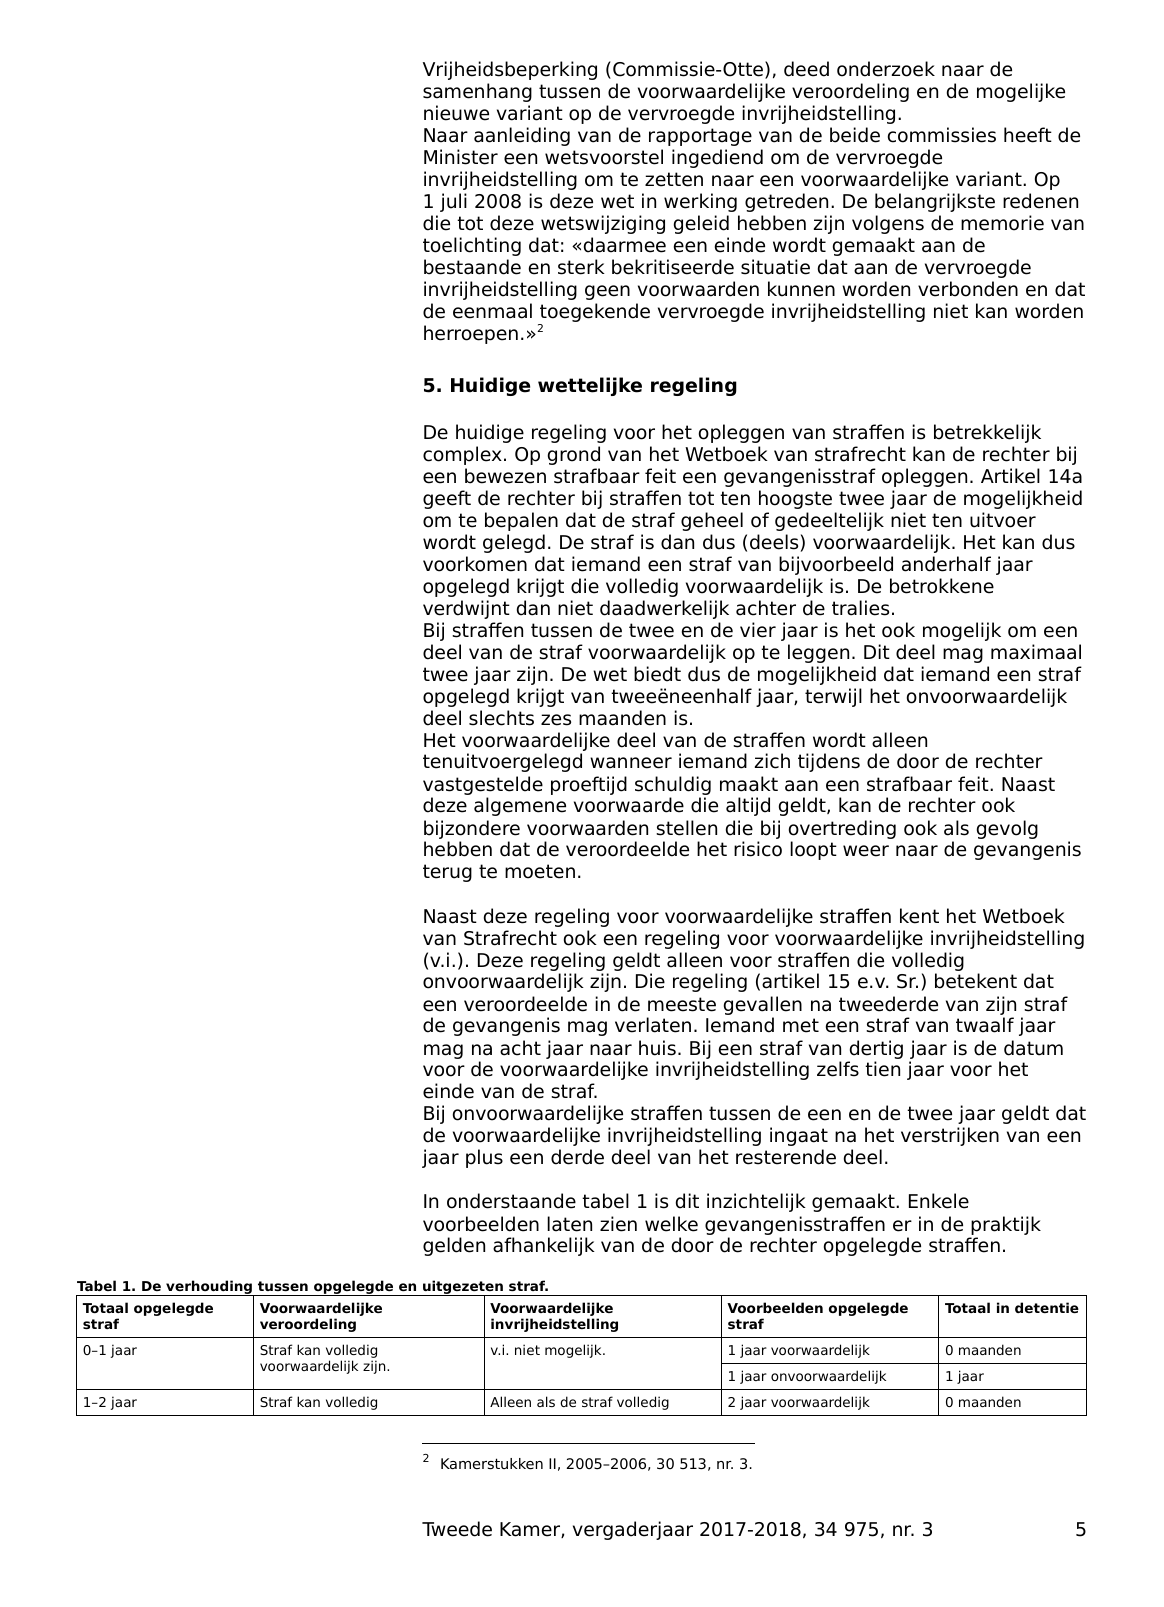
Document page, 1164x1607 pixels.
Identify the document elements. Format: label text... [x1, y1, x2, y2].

table_cell 1–2 jaar [77, 1390, 253, 1415]
table_cell 1 jaar [939, 1364, 1086, 1389]
table_cell 2 jaar voorwaardelijk [722, 1390, 938, 1415]
text Vrijheidsbeperking (Commissie-Otte), deed onderzoek naar de samenhang tussen de voorwaardelijke veroordeling en de mogelijke nieuwe variant op de vervroegde invrijheidstelling. [422, 59, 1087, 125]
text Bij onvoorwaardelijke straffen tussen de een en de twee jaar geldt dat de voorwaardelijke invrijheidstelling ingaat na het verstrijken van een jaar plus een derde deel van het resterende deel. [422, 1103, 1087, 1169]
text Kamerstukken II, 2005–2006, 30 513, nr. 3. [422, 1452, 1087, 1474]
text Bij straffen tussen de twee en de vier jaar is het ook mogelijk om een deel van de straf voorwaardelijk op te leggen. Dit deel mag maximaal twee jaar zijn. De wet biedt dus de mogelijkheid dat iemand een straf opgelegd krijgt van tweeëneenhalf jaar, terwijl het onvoorwaardelijk deel slechts zes maanden is. [422, 619, 1087, 729]
table_cell v.i. niet mogelijk. [485, 1338, 721, 1389]
table_cell Straf kan volledig [254, 1390, 484, 1415]
text Het voorwaardelijke deel van de straffen wordt alleen tenuitvoergelegd wanneer iemand zich tijdens de door de rechter vastgestelde proeftijd schuldig maakt aan een strafbaar feit. Naast deze algemene voorwaarde die altijd geldt, kan de rechter ook bijzondere voorwaarden stellen die bij overtreding ook als gevolg hebben dat de veroordeelde het risico loopt weer naar de gevangenis terug te moeten. [422, 729, 1087, 883]
table_cell Alleen als de straf volledig [485, 1390, 721, 1415]
table_cell 1 jaar voorwaardelijk [722, 1338, 938, 1363]
text De huidige regeling voor het opleggen van straffen is betrekkelijk complex. Op grond van het Wetboek van strafrecht kan de rechter bij een bewezen strafbaar feit een gevangenisstraf opleggen. Artikel 14a geeft de rechter bij straffen tot ten hoogste twee jaar de mogelijkheid om te bepalen dat de straf geheel of gedeeltelijk niet ten uitvoer wordt gelegd. De straf is dan dus (deels) voorwaardelijk. Het kan dus voorkomen dat iemand een straf van bijvoorbeeld anderhalf jaar opgelegd krijgt die volledig voorwaardelijk is. De betrokkene verdwijnt dan niet daadwerkelijk achter de tralies. [422, 422, 1087, 619]
table_cell 1 jaar onvoorwaardelijk [722, 1364, 938, 1389]
table_cell Totaal opgelegde straf [77, 1296, 253, 1337]
text Naar aanleiding van de rapportage van de beide commissies heeft de Minister een wetsvoorstel ingediend om de vervroegde invrijheidstelling om te zetten naar een voorwaardelijke variant. Op 1 juli 2008 is deze wet in werking getreden. De belangrijkste redenen die tot deze wetswijziging geleid hebben zijn volgens de memorie van toelichting dat: «daarmee een einde wordt gemaakt aan de bestaande en sterk bekritiseerde situatie dat aan de vervroegde invrijheidstelling geen voorwaarden kunnen worden verbonden en dat de eenmaal toegekende vervroegde invrijheidstelling niet kan worden herroepen.» [422, 125, 1087, 345]
table_cell Totaal in detentie [939, 1296, 1086, 1337]
table_cell Voorwaardelijke invrijheidstelling [485, 1296, 721, 1337]
table_cell Voorwaardelijke veroordeling [254, 1296, 484, 1337]
table_header Tabel 1. De verhouding tussen opgelegde en uitgezeten straf. [77, 1279, 1087, 1295]
text In onderstaande tabel 1 is dit inzichtelijk gemaakt. Enkele voorbeelden laten zien welke gevangenisstraffen er in de praktijk gelden afhankelijk van de door de rechter opgelegde straffen. [422, 1191, 1087, 1257]
table_cell Straf kan volledig voorwaardelijk zijn. [254, 1338, 484, 1389]
text Naast deze regeling voor voorwaardelijke straffen kent het Wetboek van Strafrecht ook een regeling voor voorwaardelijke invrijheidstelling (v.i.). Deze regeling geldt alleen voor straffen die volledig onvoorwaardelijk zijn. Die regeling (artikel 15 e.v. Sr.) betekent dat een veroordeelde in de meeste gevallen na tweederde van zijn straf de gevangenis mag verlaten. Iemand met een straf van twaalf jaar mag na acht jaar naar huis. Bij een straf van dertig jaar is de datum voor de voorwaardelijke invrijheidstelling zelfs tien jaar voor het einde van de straf. [422, 906, 1087, 1103]
table_cell 0–1 jaar [77, 1338, 253, 1389]
table_cell 0 maanden [939, 1338, 1086, 1363]
subtitle 5. Huidige wettelijke regeling [422, 375, 1087, 397]
table_cell Voorbeelden opgelegde straf [722, 1296, 938, 1337]
table_cell 0 maanden [939, 1390, 1086, 1415]
